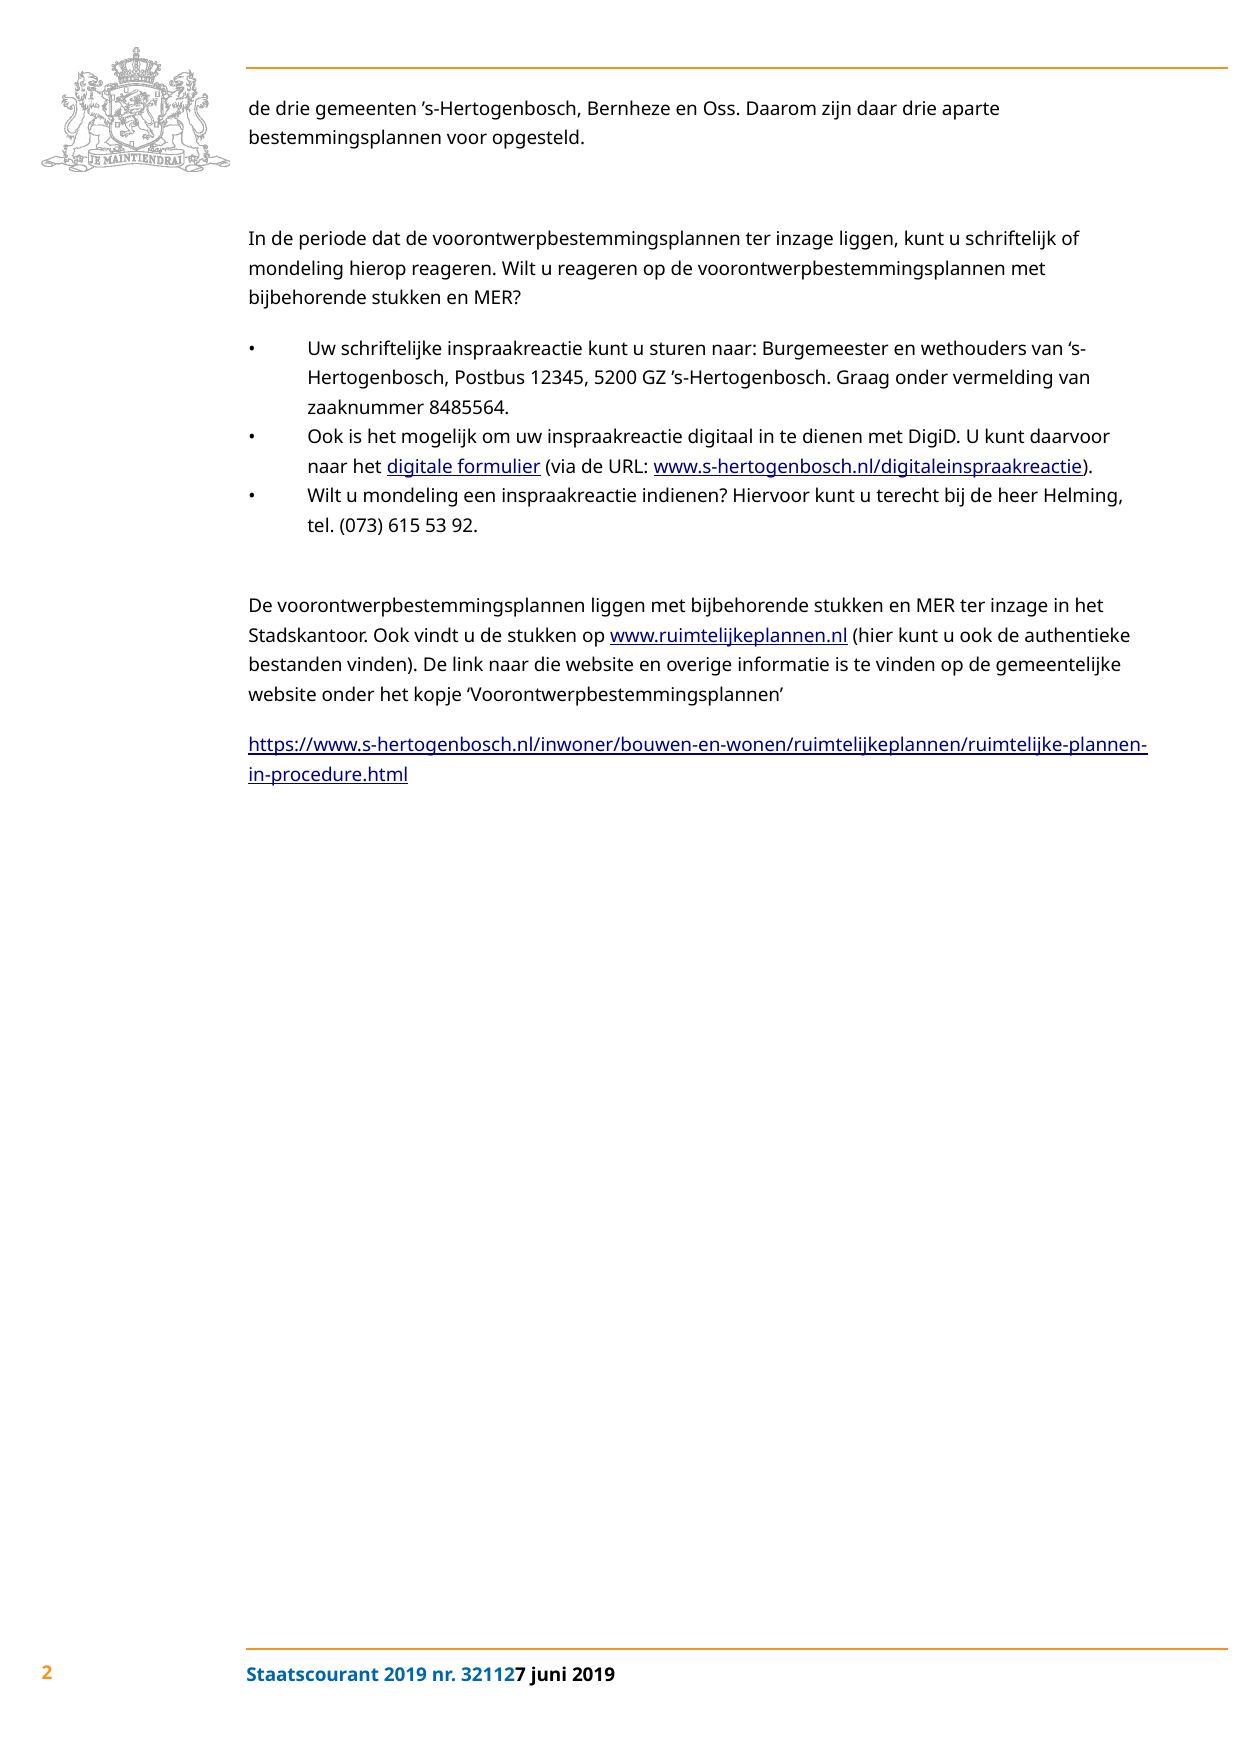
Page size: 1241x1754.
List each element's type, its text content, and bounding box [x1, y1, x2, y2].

list Uw schriftelijke inspraakreactie kunt u sturen naar: Burgemeester en wethouders van ‘s-Hertogenbosch, Postbus 12345, 5200 GZ ’s-Hertogenbosch. Graag onder vermelding van zaaknummer 8485564. [248, 335, 1152, 420]
text In de periode dat de voorontwerpbestemmingsplannen ter inzage liggen, kunt u schriftelijk of mondeling hierop reageren. Wilt u reageren op de voorontwerpbestemmingsplannen met bijbehorende stukken en MER? [248, 225, 1152, 310]
text De voorontwerpbestemmingsplannen liggen met bijbehorende stukken en MER ter inzage in het Stadskantoor. Ook vindt u de stukken op www.ruimtelijkeplannen.nl (hier kunt u ook de authentieke bestanden vinden). De link naar die website en overige informatie is te vinden op de gemeentelijke website onder het kopje ‘Voorontwerpbestemmingsplannen’ [248, 592, 1152, 707]
text https://www.s-hertogenbosch.nl/inwoner/bouwen-en-wonen/ruimtelijkeplannen/ruimtelijke-plannen-in-procedure.html [248, 731, 1152, 787]
picture [41, 47, 231, 172]
text de drie gemeenten ’s-Hertogenbosch, Bernheze en Oss. Daarom zijn daar drie aparte bestemmingsplannen voor opgesteld. [248, 95, 1152, 150]
list Wilt u mondeling een inspraakreactie indienen? Hiervoor kunt u terecht bij de heer Helming, tel. (073) 615 53 92. [248, 483, 1152, 538]
list Ook is het mogelijk om uw inspraakreactie digitaal in te dienen met DigiD. U kunt daarvoor naar het digitale formulier (via de URL: www.s-hertogenbosch.nl/digitaleinspraakreactie). [248, 423, 1152, 479]
